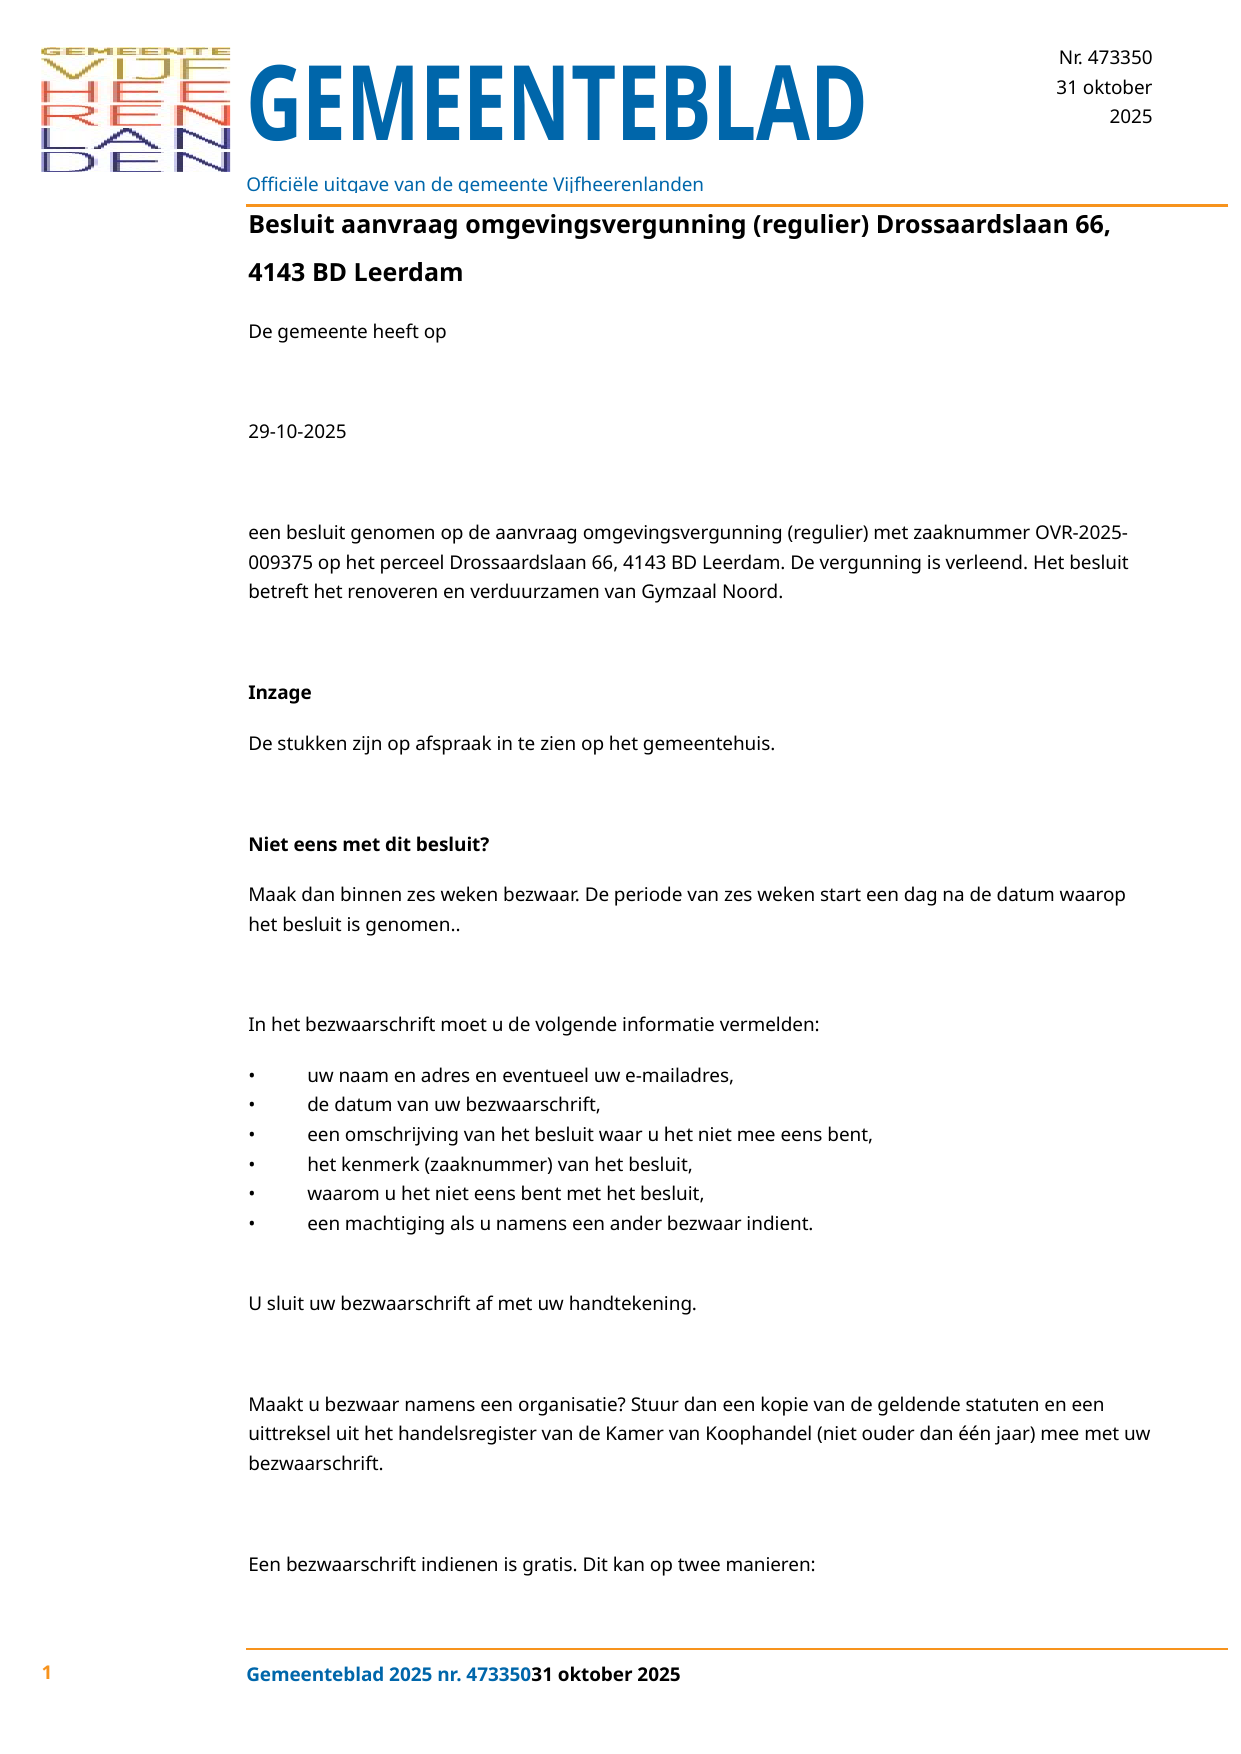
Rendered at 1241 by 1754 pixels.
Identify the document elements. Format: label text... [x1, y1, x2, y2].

list de datum van uw bezwaarschrift, [248, 1092, 1152, 1117]
text Maakt u bezwaar namens een organisatie? Stuur dan een kopie van de geldende statuten en een uittreksel uit het handelsregister van de Kamer van Koophandel (niet ouder dan één jaar) mee met uw bezwaarschrift. [248, 1391, 1152, 1476]
list waarom u het niet eens bent met het besluit, [248, 1180, 1152, 1206]
text een besluit genomen op de aanvraag omgevingsvergunning (regulier) met zaaknummer OVR-2025-009375 op het perceel Drossaardslaan 66, 4143 BD Leerdam. De vergunning is verleend. Het besluit betreft het renoveren en verduurzamen van Gymzaal Noord. [248, 519, 1152, 604]
text U sluit uw bezwaarschrift af met uw handtekening. [248, 1290, 1152, 1316]
list uw naam en adres en eventueel uw e-mailadres, [248, 1062, 1152, 1088]
list een machtiging als u namens een ander bezwaar indient. [248, 1210, 1152, 1236]
text Maak dan binnen zes weken bezwaar. De periode van zes weken start een dag na de datum waarop het besluit is genomen.. [248, 881, 1152, 937]
text Niet eens met dit besluit? [248, 831, 1152, 857]
list een omschrijving van het besluit waar u het niet mee eens bent, [248, 1121, 1152, 1147]
text De gemeente heeft op [248, 318, 1152, 344]
list het kenmerk (zaaknummer) van het besluit, [248, 1151, 1152, 1177]
text In het bezwaarschrift moet u de volgende informatie vermelden: [248, 1012, 1152, 1037]
text Een bezwaarschrift indienen is gratis. Dit kan op twee manieren: [248, 1551, 1152, 1577]
text Besluit aanvraag omgevingsvergunning (regulier) Drossaardslaan 66, 4143 BD Leerdam [248, 207, 1152, 288]
text 29-10-2025 [248, 419, 1152, 444]
text Inzage [248, 679, 1152, 705]
picture [41, 47, 231, 172]
text De stukken zijn op afspraak in te zien op het gemeentehuis. [248, 730, 1152, 756]
